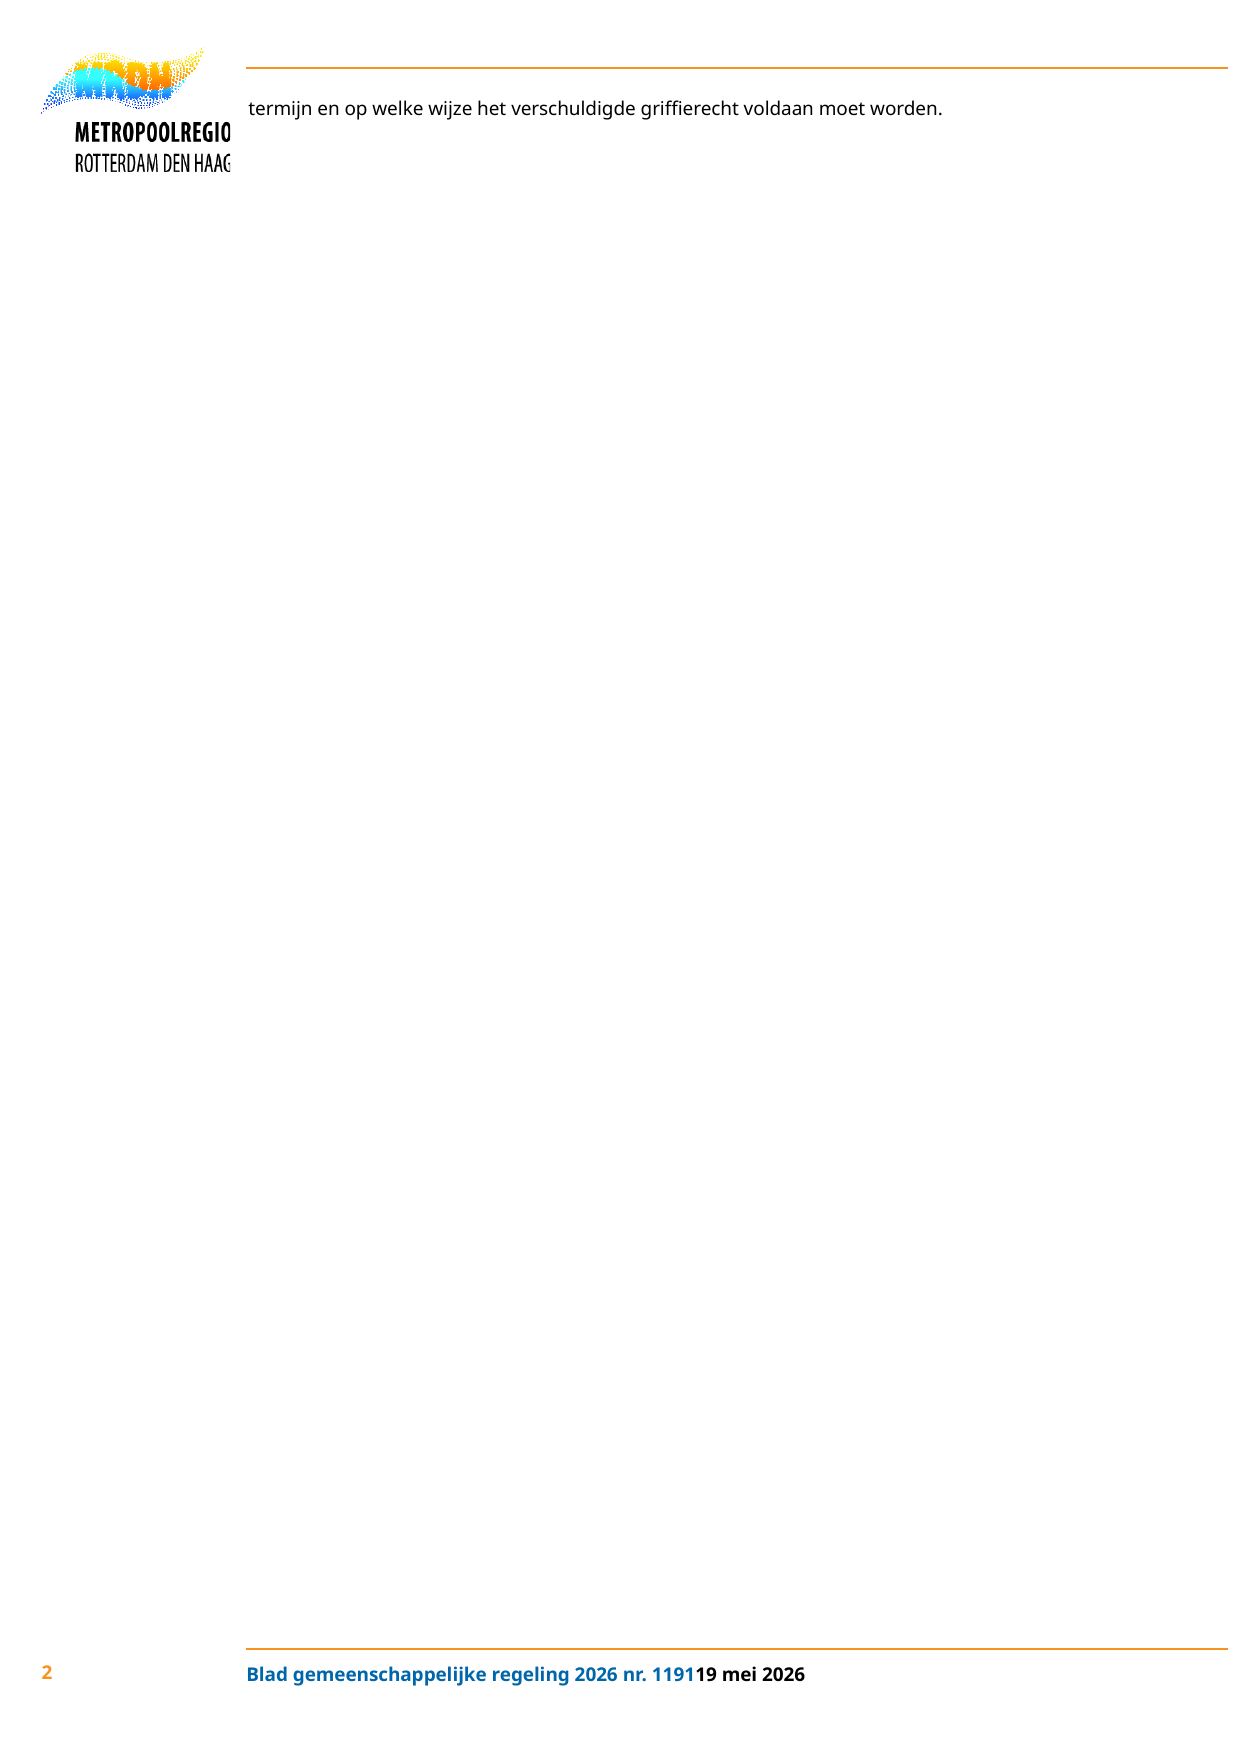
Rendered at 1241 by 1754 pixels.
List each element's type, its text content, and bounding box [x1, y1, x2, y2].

picture [41, 47, 231, 172]
text termijn en op welke wijze het verschuldigde griffierecht voldaan moet worden. [248, 95, 1152, 121]
